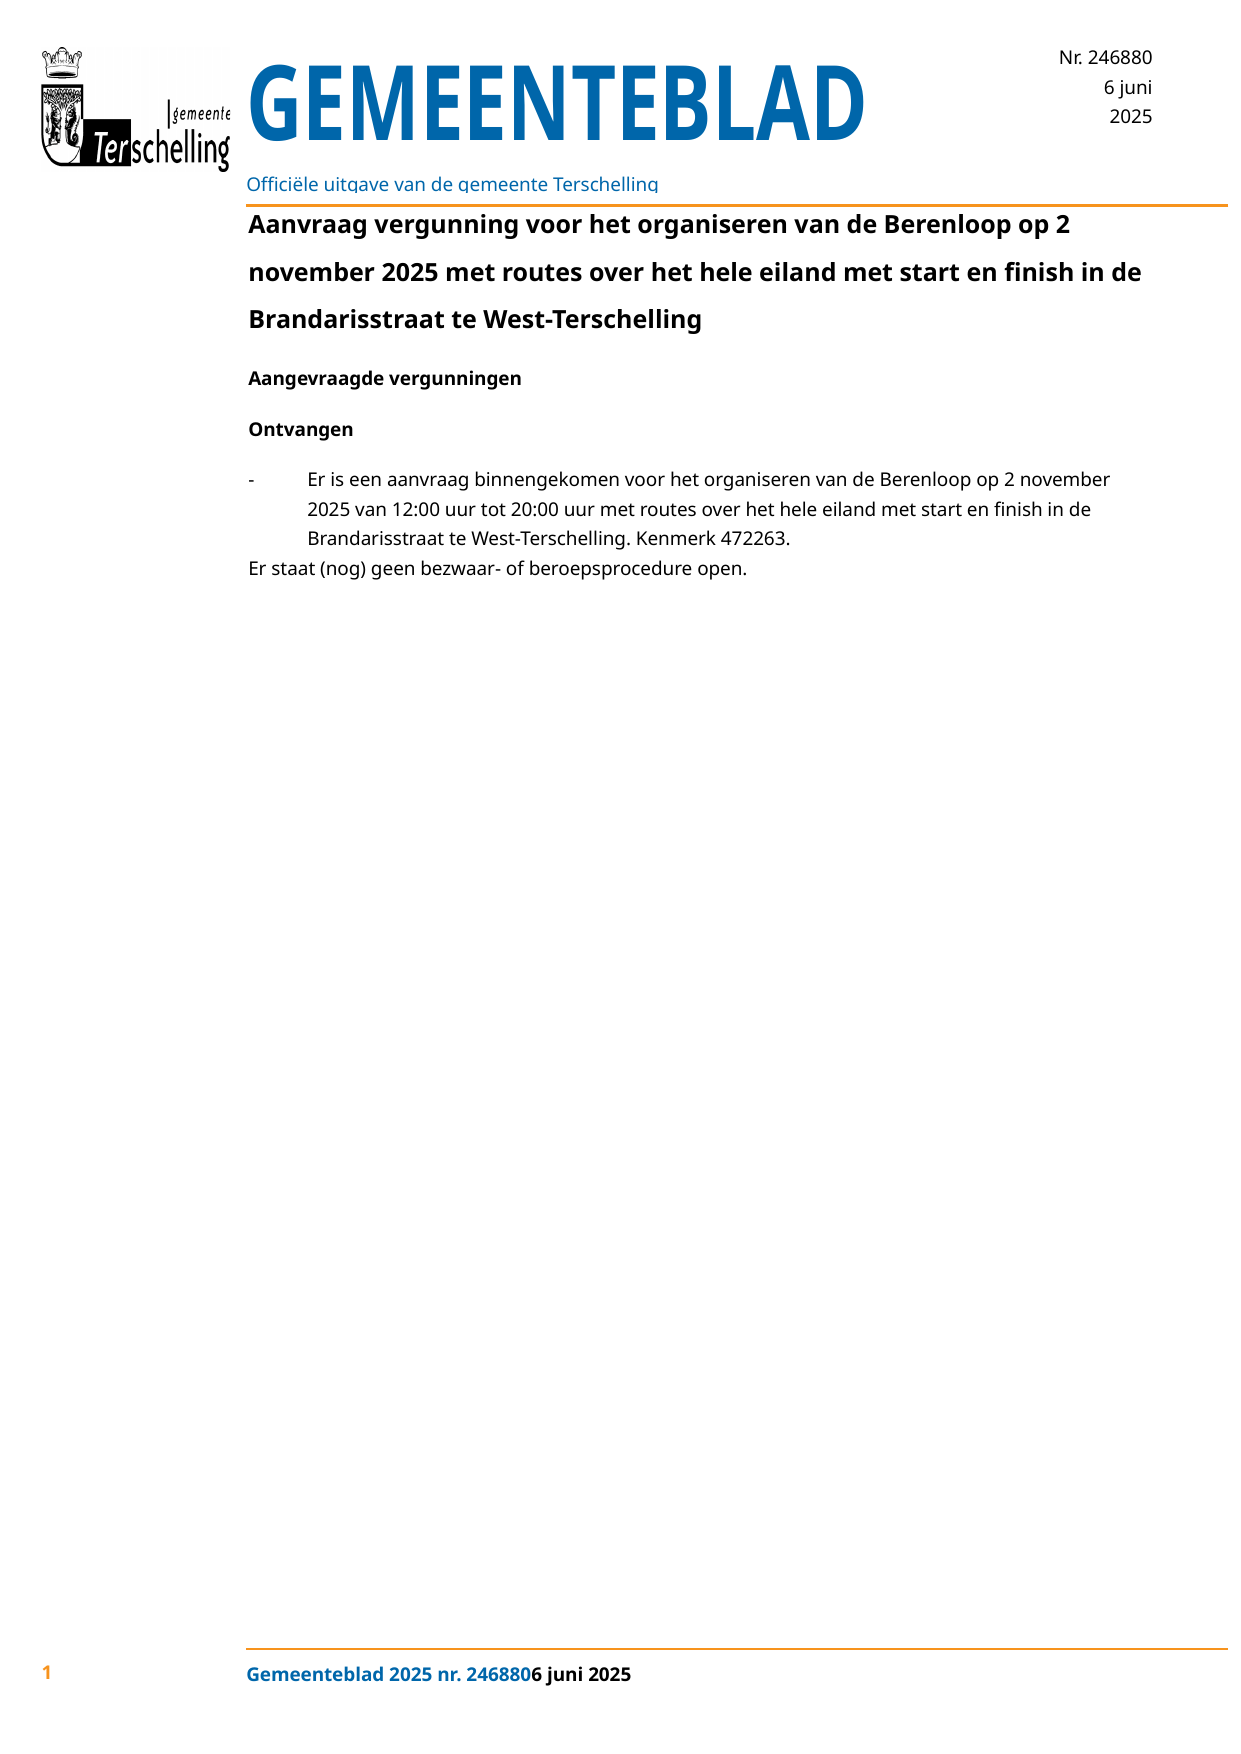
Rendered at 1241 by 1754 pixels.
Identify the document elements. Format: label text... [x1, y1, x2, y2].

picture [41, 47, 231, 172]
list Er is een aanvraag binnengekomen voor het organiseren van de Berenloop op 2 november 2025 van 12:00 uur tot 20:00 uur met routes over het hele eiland met start en finish in de Brandarisstraat te West-Terschelling. Kenmerk 472263. [248, 466, 1152, 551]
text Aanvraag vergunning voor het organiseren van de Berenloop op 2 november 2025 met routes over het hele eiland met start en finish in de Brandarisstraat te West-Terschelling [248, 207, 1152, 336]
text Ontvangen [248, 416, 1152, 442]
text Er staat (nog) geen bezwaar- of beroepsprocedure open. [248, 555, 1152, 581]
text Aangevraagde vergunningen [248, 366, 1152, 391]
